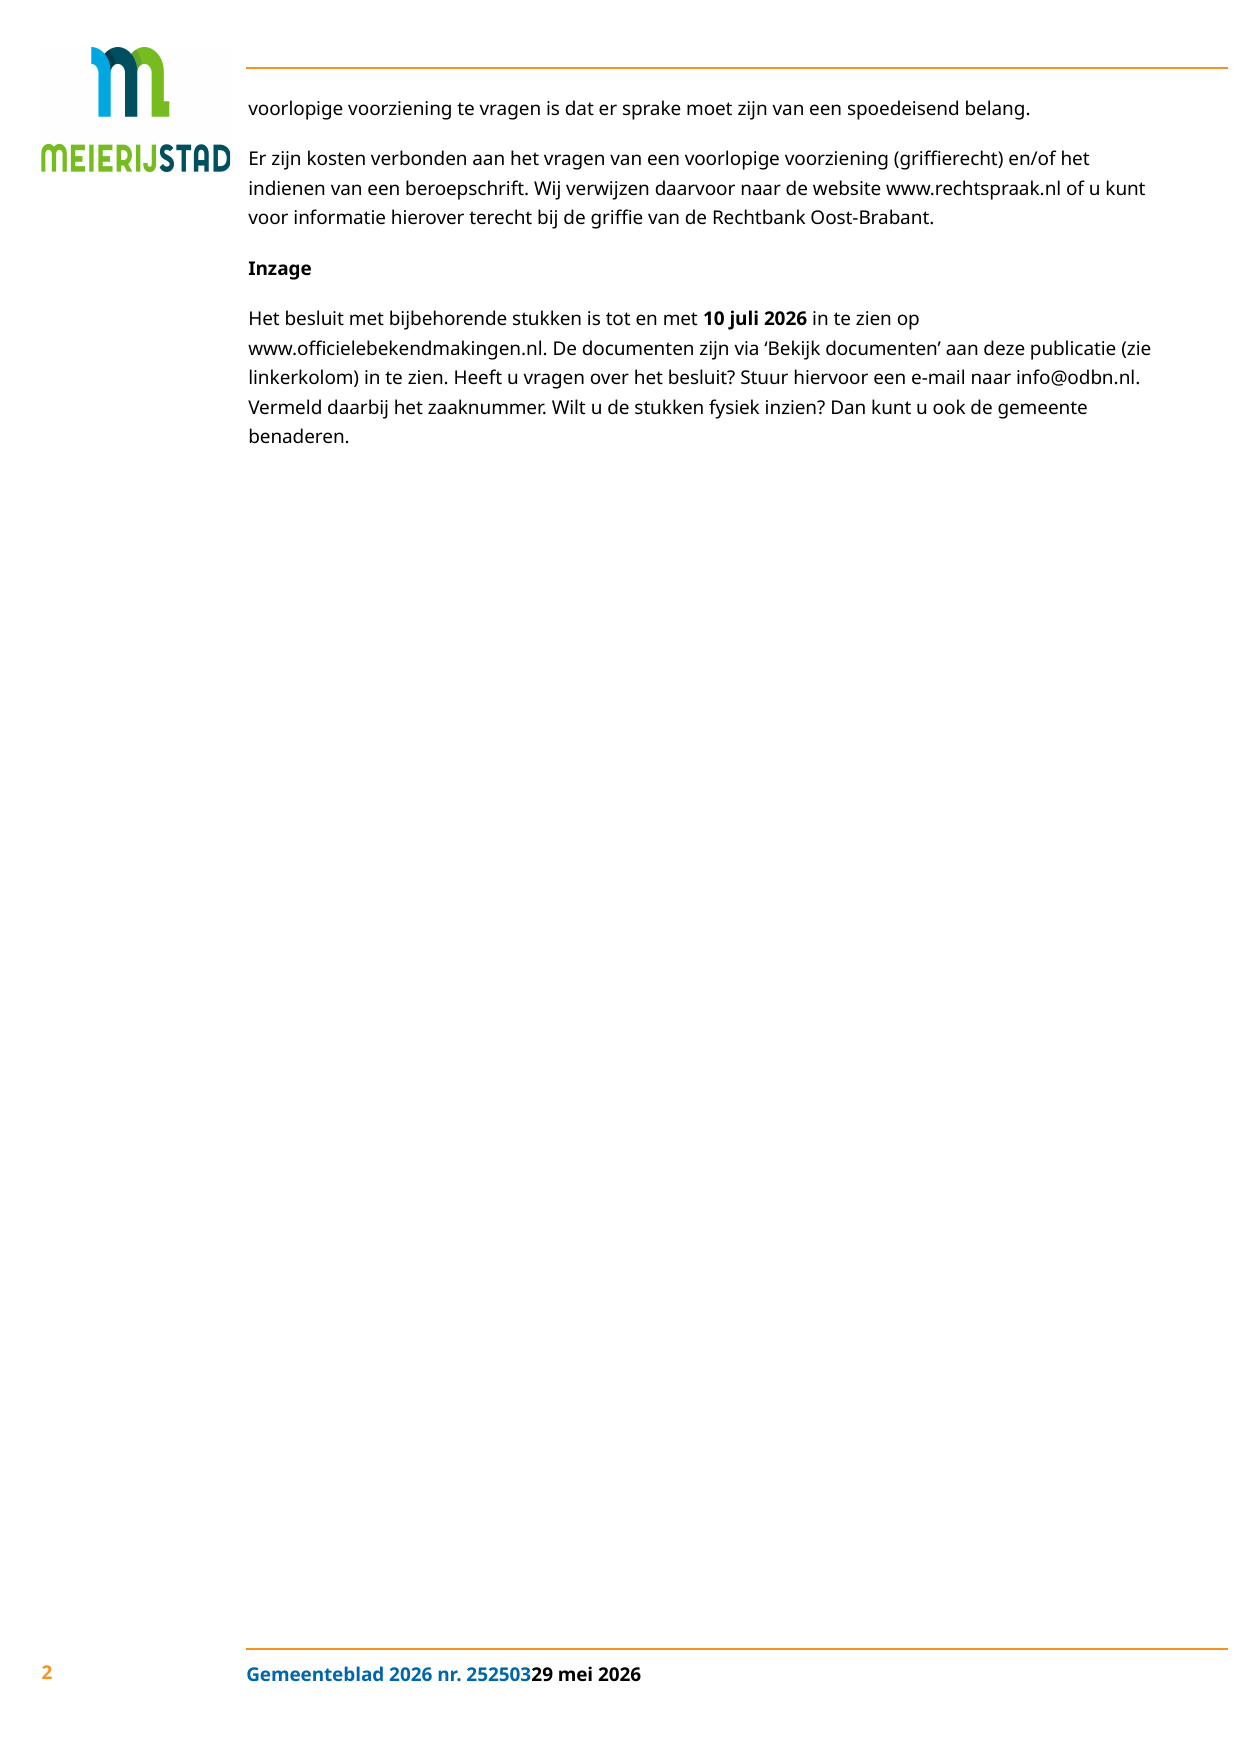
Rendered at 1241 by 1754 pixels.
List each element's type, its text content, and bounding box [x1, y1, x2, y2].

text voorlopige voorziening te vragen is dat er sprake moet zijn van een spoedeisend belang. [248, 95, 1152, 121]
text Het besluit met bijbehorende stukken is tot en met 10 juli 2026 in te zien op www.officielebekendmakingen.nl. De documenten zijn via ‘Bekijk documenten’ aan deze publicatie (zie linkerkolom) in te zien. Heeft u vragen over het besluit? Stuur hiervoor een e-mail naar info@odbn.nl. Vermeld daarbij het zaaknummer. Wilt u de stukken fysiek inzien? Dan kunt u ook de gemeente benaderen. [248, 305, 1152, 449]
text Er zijn kosten verbonden aan het vragen van een voorlopige voorziening (griffierecht) en/of het indienen van een beroepschrift. Wij verwijzen daarvoor naar de website www.rechtspraak.nl of u kunt voor informatie hierover terecht bij de griffie van de Rechtbank Oost-Brabant. [248, 145, 1152, 230]
picture [41, 47, 231, 172]
text Inzage [248, 255, 1152, 281]
